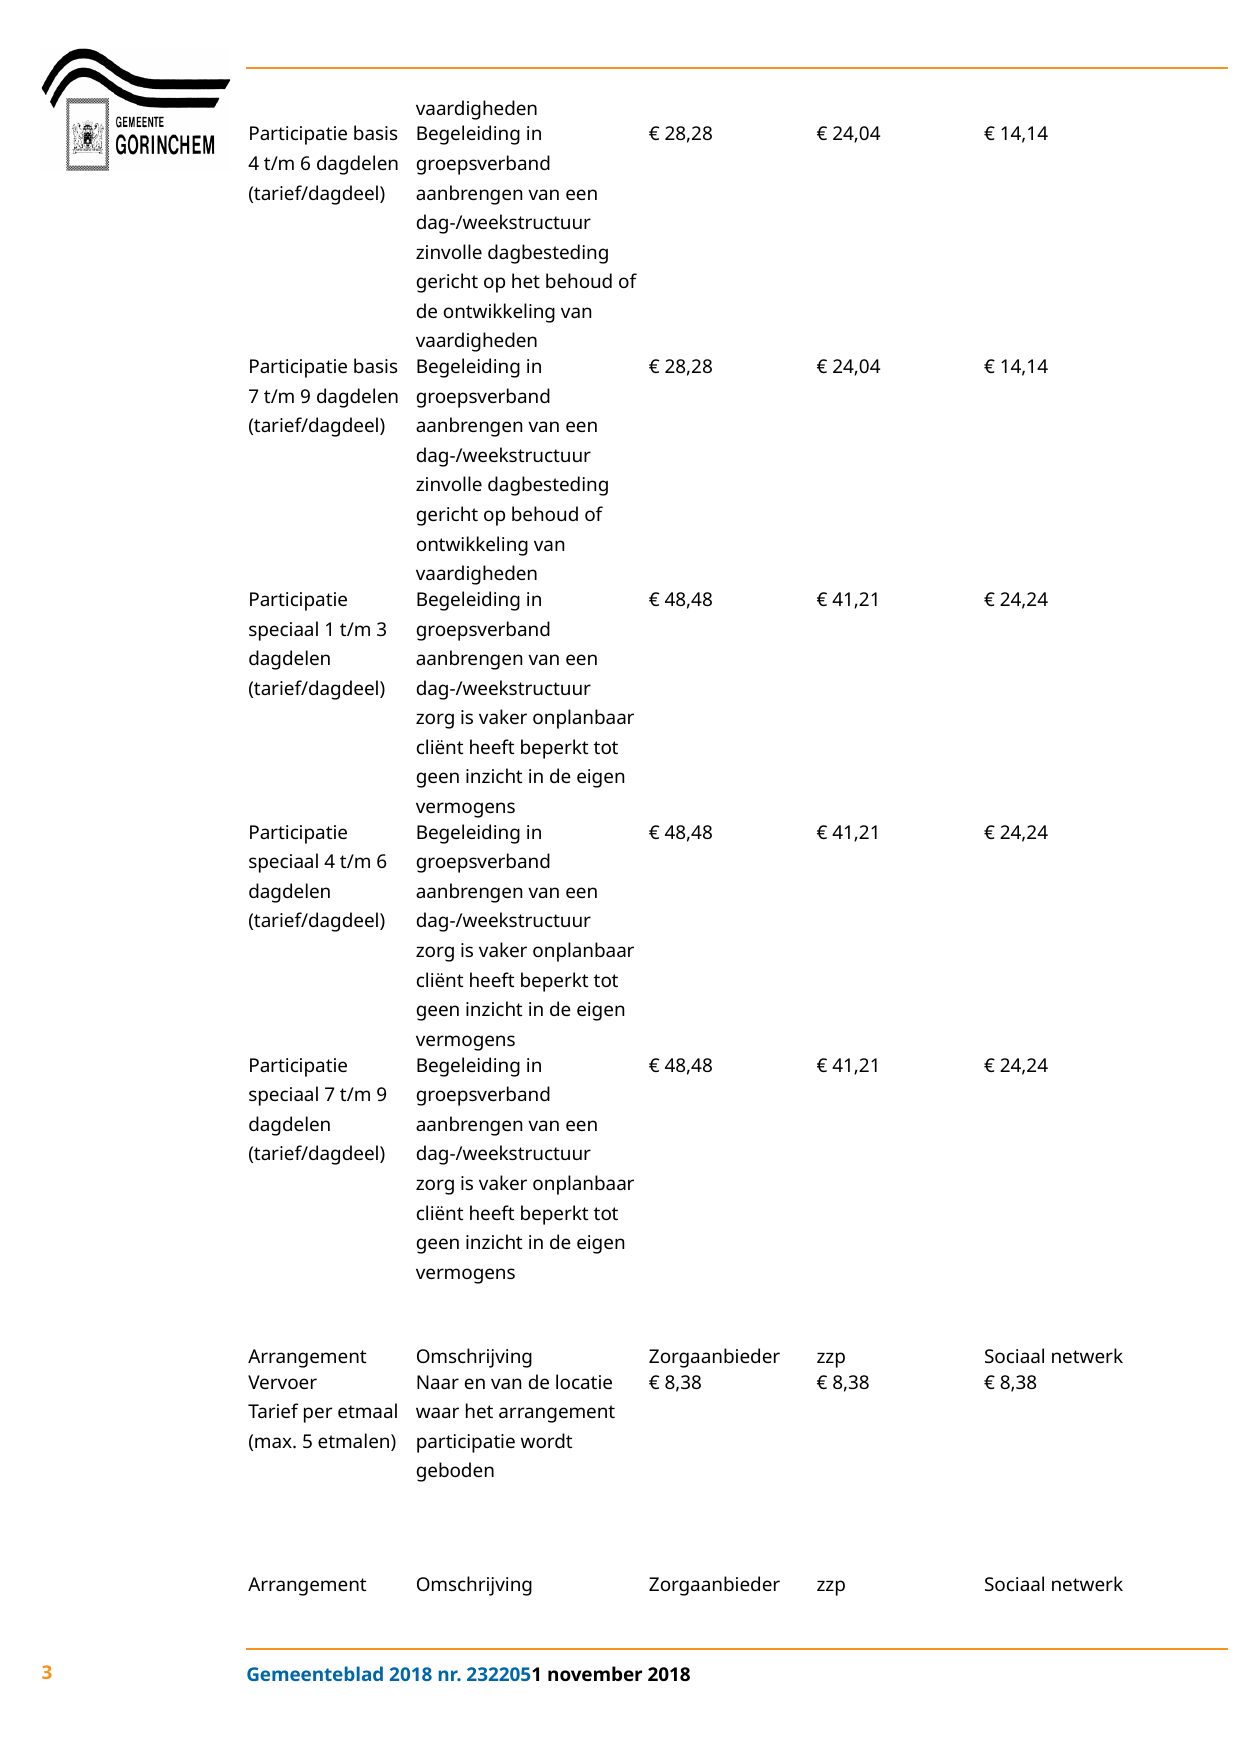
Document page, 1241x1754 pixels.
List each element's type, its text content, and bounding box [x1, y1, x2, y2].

table_cell € 24,04 [816, 121, 984, 353]
table_cell [649, 95, 816, 121]
table_header Sociaal netwerk [984, 1572, 1152, 1597]
table_header Zorgaanbieder [649, 1572, 816, 1597]
table_cell [416, 1285, 649, 1310]
table_cell Begeleiding in groepsverband aanbrengen van een dag-/weekstructuur zinvolle dagbesteding gericht op behoud of ontwikkeling van vaardigheden [416, 353, 649, 586]
table_cell € 24,24 [984, 586, 1152, 819]
table_header Arrangement [248, 1343, 416, 1369]
table_cell [649, 1285, 816, 1310]
table_cell € 24,24 [984, 819, 1152, 1052]
table_cell € 41,21 [816, 1052, 984, 1284]
table_cell € 8,38 [984, 1369, 1152, 1513]
table_cell [248, 95, 416, 121]
table_header Zorgaanbieder [649, 1343, 816, 1369]
table_cell Naar en van de locatie waar het arrangement participatie wordt geboden [416, 1369, 649, 1513]
table_cell € 24,24 [984, 1052, 1152, 1284]
table_cell [984, 1285, 1152, 1310]
table_cell Begeleiding in groepsverband aanbrengen van een dag-/weekstructuur zinvolle dagbesteding gericht op het behoud of de ontwikkeling van vaardigheden [416, 121, 649, 353]
table_cell [248, 1285, 416, 1310]
table_cell € 14,14 [984, 121, 1152, 353]
table_header Sociaal netwerk [984, 1343, 1152, 1369]
table_cell Participatie speciaal 7 t/m 9 dagdelen (tarief/dagdeel) [248, 1052, 416, 1284]
table_cell € 28,28 [649, 121, 816, 353]
table_cell € 48,48 [649, 1052, 816, 1284]
table_cell Begeleiding in groepsverband aanbrengen van een dag-/weekstructuur zorg is vaker onplanbaar cliënt heeft beperkt tot geen inzicht in de eigen vermogens [416, 819, 649, 1052]
table_cell € 48,48 [649, 586, 816, 819]
table_cell € 28,28 [649, 353, 816, 586]
table_header zzp [816, 1572, 984, 1597]
table_cell [816, 1513, 984, 1539]
table_cell € 24,04 [816, 353, 984, 586]
table_cell [416, 1513, 649, 1539]
table_cell € 8,38 [816, 1369, 984, 1513]
table_cell [248, 1513, 416, 1539]
table_cell [816, 1285, 984, 1310]
table_cell vaardigheden [416, 95, 649, 121]
table_cell Begeleiding in groepsverband aanbrengen van een dag-/weekstructuur zorg is vaker onplanbaar cliënt heeft beperkt tot geen inzicht in de eigen vermogens [416, 586, 649, 819]
table_cell [816, 95, 984, 121]
table_header Omschrijving [416, 1572, 649, 1597]
table_cell Participatie speciaal 4 t/m 6 dagdelen (tarief/dagdeel) [248, 819, 416, 1052]
table_cell Participatie basis 7 t/m 9 dagdelen (tarief/dagdeel) [248, 353, 416, 586]
table_cell Begeleiding in groepsverband aanbrengen van een dag-/weekstructuur zorg is vaker onplanbaar cliënt heeft beperkt tot geen inzicht in de eigen vermogens [416, 1052, 649, 1284]
table_cell € 48,48 [649, 819, 816, 1052]
table_cell [649, 1513, 816, 1539]
table_cell Participatie speciaal 1 t/m 3 dagdelen (tarief/dagdeel) [248, 586, 416, 819]
table_cell [984, 1513, 1152, 1539]
table_header zzp [816, 1343, 984, 1369]
table_cell € 8,38 [649, 1369, 816, 1513]
table_cell [984, 95, 1152, 121]
table_cell € 14,14 [984, 353, 1152, 586]
picture [41, 47, 231, 172]
table_cell Vervoer Tarief per etmaal (max. 5 etmalen) [248, 1369, 416, 1513]
table_cell Participatie basis 4 t/m 6 dagdelen (tarief/dagdeel) [248, 121, 416, 353]
table_header Arrangement [248, 1572, 416, 1597]
table_cell € 41,21 [816, 586, 984, 819]
table_header Omschrijving [416, 1343, 649, 1369]
table_cell € 41,21 [816, 819, 984, 1052]
